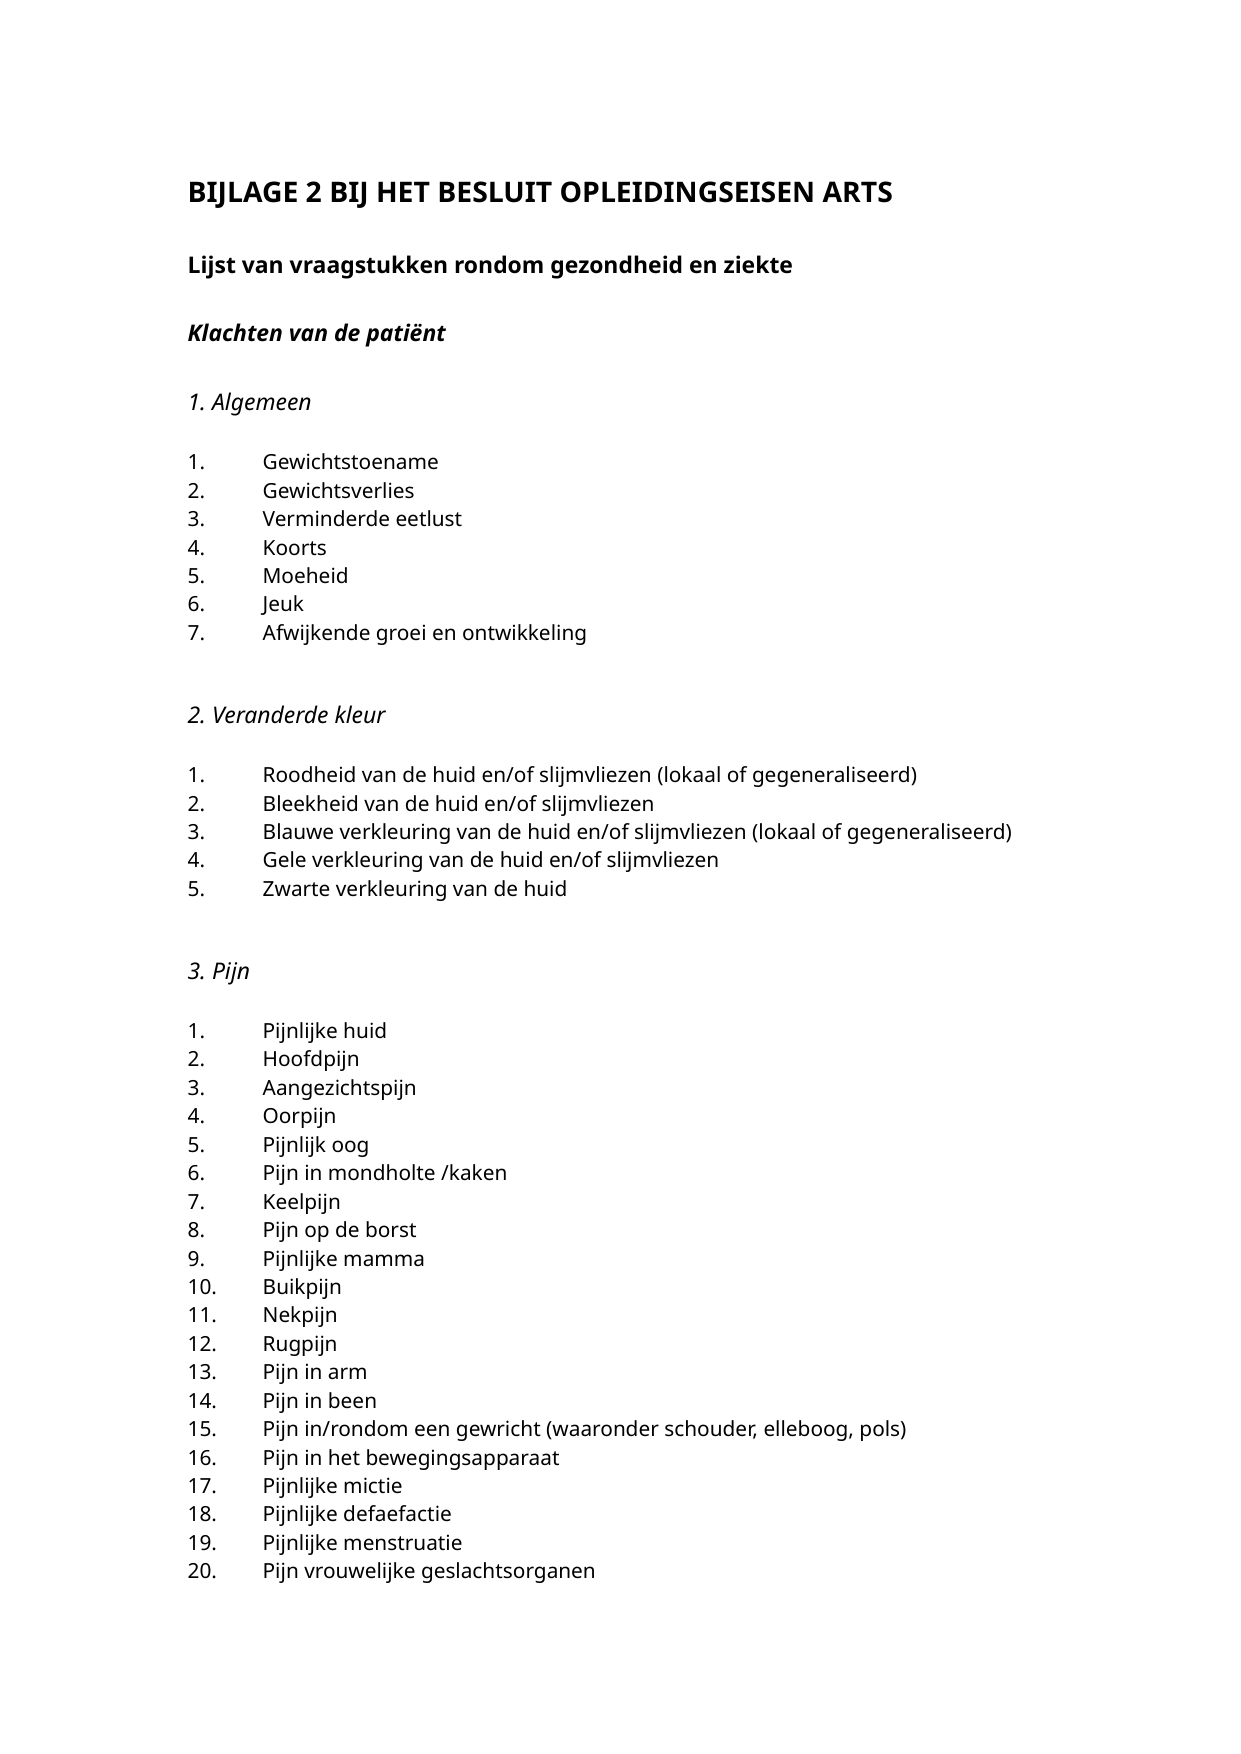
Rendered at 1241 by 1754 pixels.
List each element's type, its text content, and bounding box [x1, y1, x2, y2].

list Pijn in mondholte /kaken [187, 1158, 1053, 1187]
list Bleekheid van de huid en/of slijmvliezen [187, 789, 1053, 817]
list Pijn in het bewegingsapparaat [187, 1443, 1053, 1471]
list Afwijkende groei en ontwikkeling [187, 618, 1053, 646]
list Moeheid [187, 561, 1053, 589]
subtitle 3. Pijn [187, 955, 1053, 986]
list Buikpijn [187, 1272, 1053, 1301]
list Rugpijn [187, 1329, 1053, 1357]
list Aangezichtspijn [187, 1073, 1053, 1101]
list Pijnlijke mamma [187, 1244, 1053, 1272]
list Pijn op de borst [187, 1215, 1053, 1244]
list Pijn vrouwelijke geslachtsorganen [187, 1556, 1053, 1585]
subtitle 2. Veranderde kleur [187, 699, 1053, 730]
list Jeuk [187, 589, 1053, 618]
list Pijnlijke defaefactie [187, 1499, 1053, 1528]
subtitle BIJLAGE 2 BIJ HET BESLUIT OPLEIDINGSEISEN ARTS [187, 172, 1053, 211]
list Pijnlijke menstruatie [187, 1528, 1053, 1556]
list Zwarte verkleuring van de huid [187, 874, 1053, 902]
list Gele verkleuring van de huid en/of slijmvliezen [187, 846, 1053, 874]
list Pijnlijke mictie [187, 1471, 1053, 1499]
list Gewichtsverlies [187, 476, 1053, 504]
list Gewichtstoename [187, 447, 1053, 476]
list Verminderde eetlust [187, 504, 1053, 533]
list Hoofdpijn [187, 1044, 1053, 1073]
list Pijnlijk oog [187, 1130, 1053, 1158]
subtitle Lijst van vraagstukken rondom gezondheid en ziekte [187, 249, 1053, 280]
list Pijn in been [187, 1386, 1053, 1414]
list Oorpijn [187, 1101, 1053, 1130]
list Koorts [187, 533, 1053, 561]
subtitle 1. Algemeen [187, 386, 1053, 417]
list Pijnlijke huid [187, 1016, 1053, 1044]
list Pijn in/rondom een gewricht (waaronder schouder, elleboog, pols) [187, 1414, 1053, 1443]
list Keelpijn [187, 1187, 1053, 1215]
list Blauwe verkleuring van de huid en/of slijmvliezen (lokaal of gegeneraliseerd) [187, 817, 1053, 846]
list Roodheid van de huid en/of slijmvliezen (lokaal of gegeneraliseerd) [187, 760, 1053, 789]
subtitle Klachten van de patiënt [187, 317, 1053, 349]
list Nekpijn [187, 1301, 1053, 1329]
list Pijn in arm [187, 1357, 1053, 1386]
